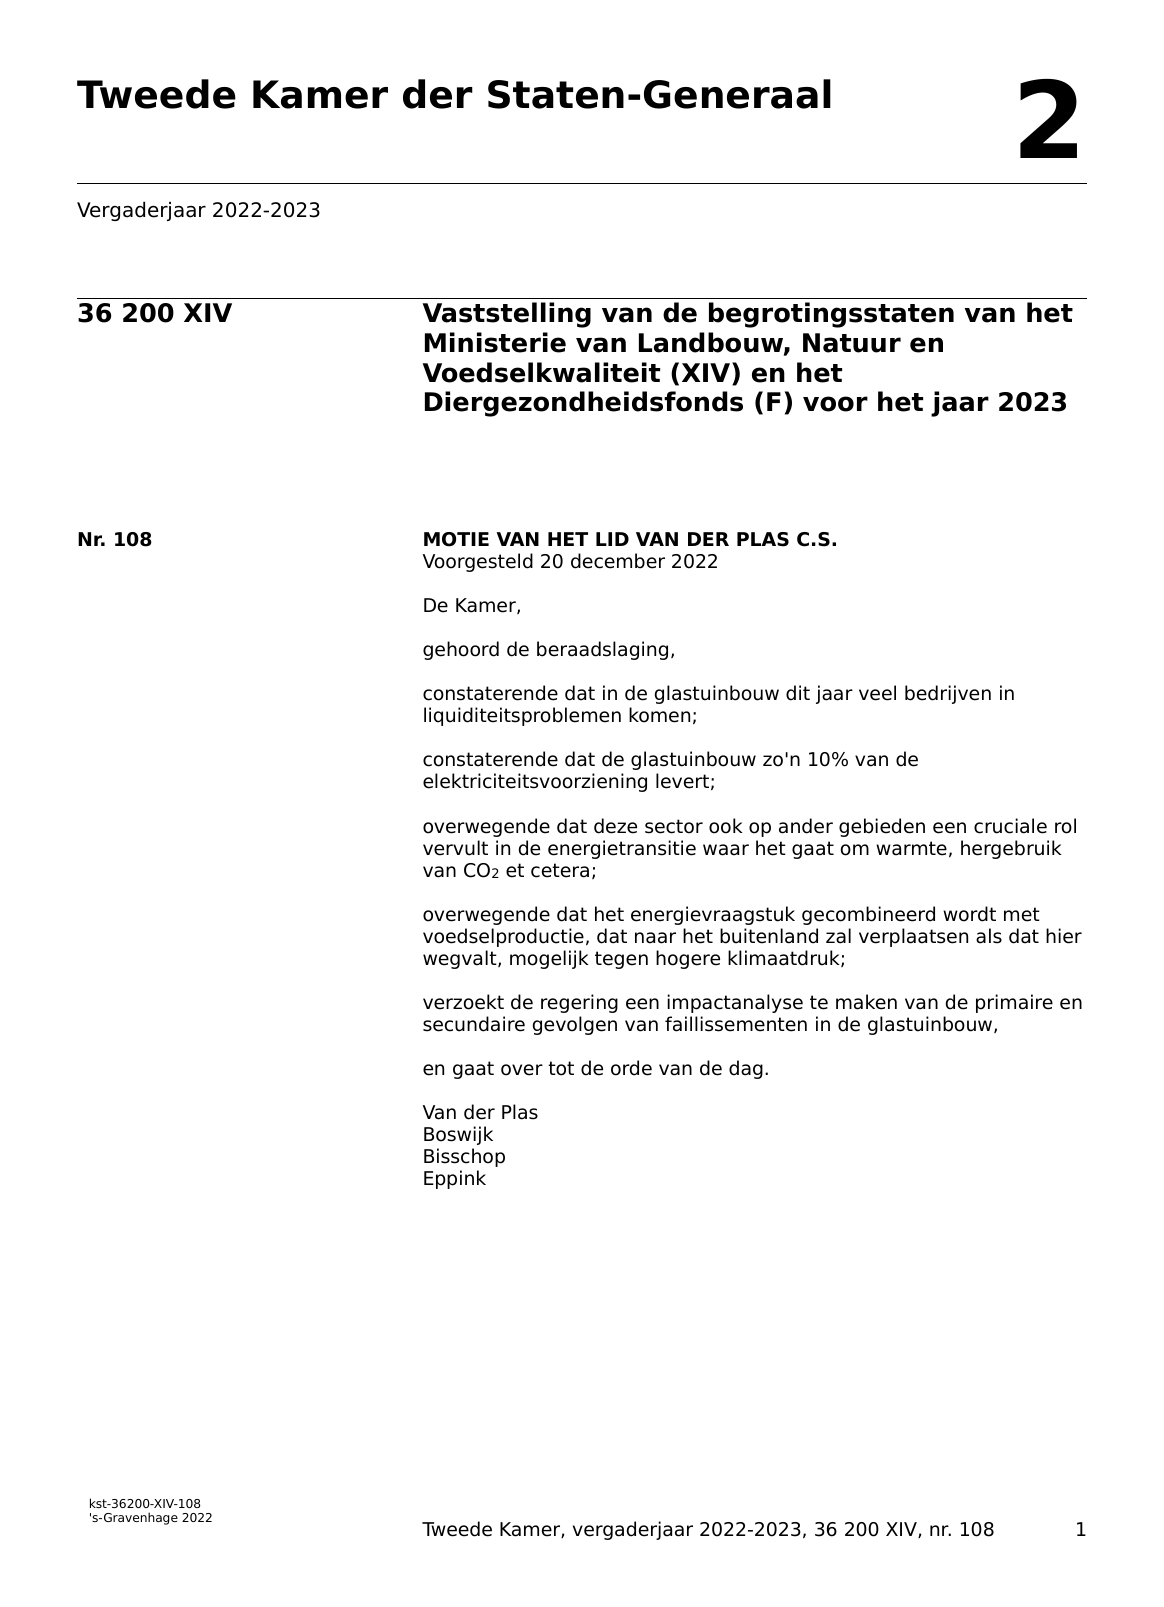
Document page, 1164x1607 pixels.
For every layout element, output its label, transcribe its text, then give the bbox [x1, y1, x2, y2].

text overwegende dat het energievraagstuk gecombineerd wordt met voedselproductie, dat naar het buitenland zal verplaatsen als dat hier wegvalt, mogelijk tegen hogere klimaatdruk; [422, 904, 1087, 969]
subtitle 36 200 XIV Vaststelling van de begrotingsstaten van het Ministerie van Landbouw, Natuur en Voedselkwaliteit (XIV) en het Diergezondheidsfonds (F) voor het jaar 2023 [77, 299, 1087, 418]
text gehoord de beraadslaging, [422, 639, 1087, 661]
text constaterende dat de glastuinbouw zo'n 10% van de elektriciteitsvoorziening levert; [422, 749, 1087, 793]
text constaterende dat in de glastuinbouw dit jaar veel bedrijven in liquiditeitsproblemen komen; [422, 683, 1087, 727]
text Eppink [422, 1168, 1087, 1190]
text 's-Gravenhage 2022 [88, 1511, 323, 1525]
text Bisschop [422, 1146, 1087, 1168]
text De Kamer, [422, 595, 1087, 617]
table_header 2 [886, 59, 1087, 183]
subtitle Nr. 108 MOTIE VAN HET LID VAN DER PLAS C.S. [77, 529, 1087, 551]
text Van der Plas [422, 1102, 1087, 1124]
text kst-36200-XIV-108 [88, 1497, 323, 1511]
table_header Tweede Kamer der Staten-Generaal [77, 59, 886, 183]
text Voorgesteld 20 december 2022 [422, 551, 1087, 573]
table_cell Vergaderjaar 2022-2023 [77, 184, 1087, 298]
text verzoekt de regering een impactanalyse te maken van de primaire en secundaire gevolgen van faillissementen in de glastuinbouw, [422, 992, 1087, 1036]
text Boswijk [422, 1124, 1087, 1146]
text en gaat over tot de orde van de dag. [422, 1058, 1087, 1080]
text overwegende dat deze sector ook op ander gebieden een cruciale rol vervult in de energietransitie waar het gaat om warmte, hergebruik van CO2 et cetera; [422, 816, 1087, 881]
